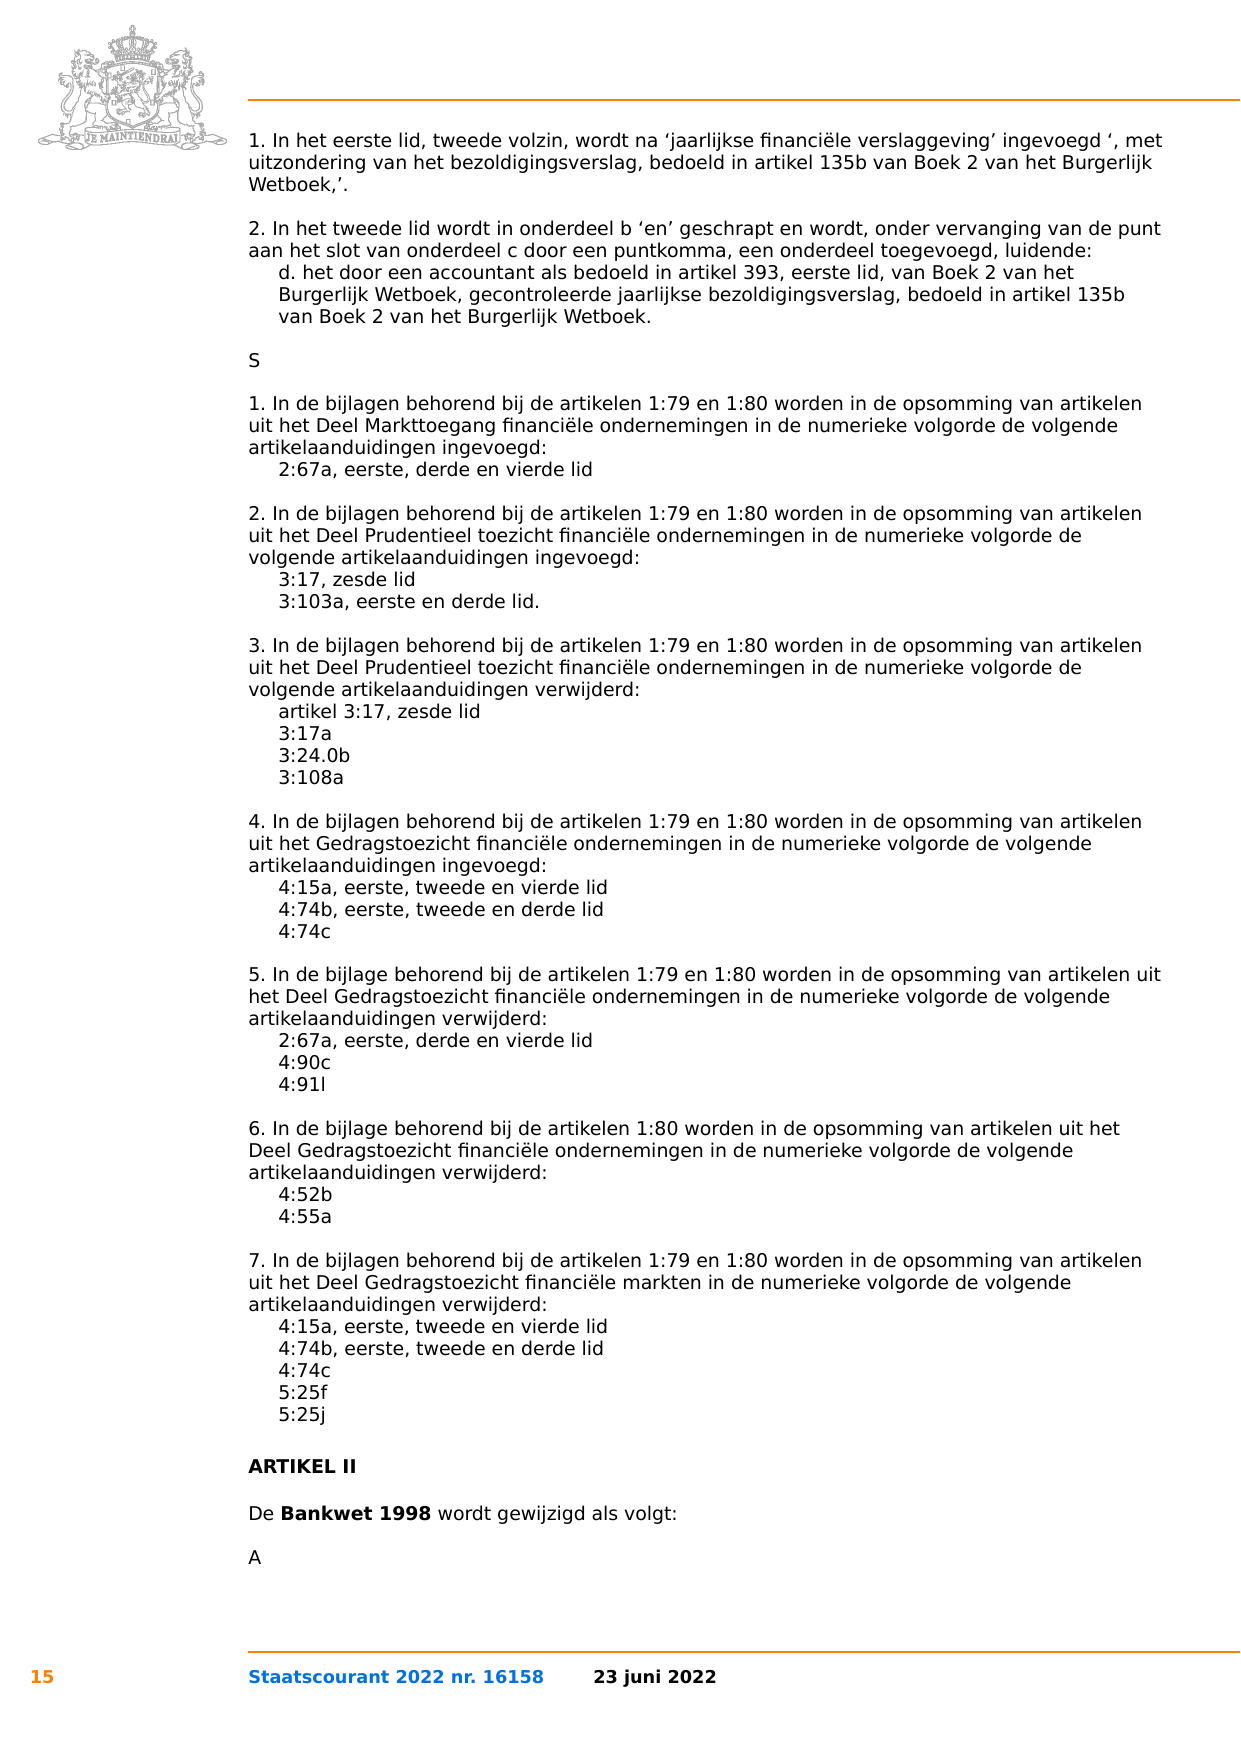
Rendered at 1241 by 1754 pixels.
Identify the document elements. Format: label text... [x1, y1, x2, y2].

text 1. In de bijlagen behorend bij de artikelen 1:79 en 1:80 worden in de opsomming van artikelen uit het Deel Markttoegang financiële ondernemingen in de numerieke volgorde de volgende artikelaanduidingen ingevoegd: [248, 393, 1163, 459]
text d. het door een accountant als bedoeld in artikel 393, eerste lid, van Boek 2 van het Burgerlijk Wetboek, gecontroleerde jaarlijkse bezoldigingsverslag, bedoeld in artikel 135b van Boek 2 van het Burgerlijk Wetboek. [278, 262, 1163, 328]
text 1. In het eerste lid, tweede volzin, wordt na ‘jaarlijkse financiële verslaggeving’ ingevoegd ‘, met uitzondering van het bezoldigingsverslag, bedoeld in artikel 135b van Boek 2 van het Burgerlijk Wetboek,’. [248, 130, 1163, 196]
text 4:91l [278, 1074, 1163, 1096]
text 4:15a, eerste, tweede en vierde lid [278, 1316, 1163, 1338]
text 2:67a, eerste, derde en vierde lid [278, 1030, 1163, 1052]
text 3:17, zesde lid [278, 569, 1163, 591]
text 2. In de bijlagen behorend bij de artikelen 1:79 en 1:80 worden in de opsomming van artikelen uit het Deel Prudentieel toezicht financiële ondernemingen in de numerieke volgorde de volgende artikelaanduidingen ingevoegd: [248, 503, 1163, 569]
text 4. In de bijlagen behorend bij de artikelen 1:79 en 1:80 worden in de opsomming van artikelen uit het Gedragstoezicht financiële ondernemingen in de numerieke volgorde de volgende artikelaanduidingen ingevoegd: [248, 811, 1163, 877]
text 2:67a, eerste, derde en vierde lid [278, 459, 1163, 481]
text artikel 3:17, zesde lid [278, 701, 1163, 723]
picture [38, 25, 227, 150]
text 4:74b, eerste, tweede en derde lid [278, 1338, 1163, 1360]
text 4:15a, eerste, tweede en vierde lid [278, 877, 1163, 898]
text 3:108a [278, 767, 1163, 789]
subtitle ARTIKEL II [248, 1456, 1163, 1478]
text 7. In de bijlagen behorend bij de artikelen 1:79 en 1:80 worden in de opsomming van artikelen uit het Deel Gedragstoezicht financiële markten in de numerieke volgorde de volgende artikelaanduidingen verwijderd: [248, 1250, 1163, 1316]
text 6. In de bijlage behorend bij de artikelen 1:80 worden in de opsomming van artikelen uit het Deel Gedragstoezicht financiële ondernemingen in de numerieke volgorde de volgende artikelaanduidingen verwijderd: [248, 1118, 1163, 1184]
text 3. In de bijlagen behorend bij de artikelen 1:79 en 1:80 worden in de opsomming van artikelen uit het Deel Prudentieel toezicht financiële ondernemingen in de numerieke volgorde de volgende artikelaanduidingen verwijderd: [248, 635, 1163, 701]
text 3:17a [278, 723, 1163, 745]
text 4:52b [278, 1184, 1163, 1206]
text S [248, 349, 1163, 371]
text 4:90c [278, 1052, 1163, 1074]
text 3:24.0b [278, 745, 1163, 767]
text 4:74b, eerste, tweede en derde lid [278, 898, 1163, 921]
text 2. In het tweede lid wordt in onderdeel b ‘en’ geschrapt en wordt, onder vervanging van de punt aan het slot van onderdeel c door een puntkomma, een onderdeel toegevoegd, luidende: [248, 218, 1163, 262]
text A [248, 1547, 1163, 1568]
text 3:103a, eerste en derde lid. [278, 591, 1163, 613]
text 5. In de bijlage behorend bij de artikelen 1:79 en 1:80 worden in de opsomming van artikelen uit het Deel Gedragstoezicht financiële ondernemingen in de numerieke volgorde de volgende artikelaanduidingen verwijderd: [248, 964, 1163, 1030]
text 4:74c [278, 1360, 1163, 1382]
text 5:25f [278, 1382, 1163, 1404]
text 4:55a [278, 1206, 1163, 1228]
text De Bankwet 1998 wordt gewijzigd als volgt: [248, 1503, 1163, 1525]
text 4:74c [278, 921, 1163, 942]
text 5:25j [278, 1404, 1163, 1426]
